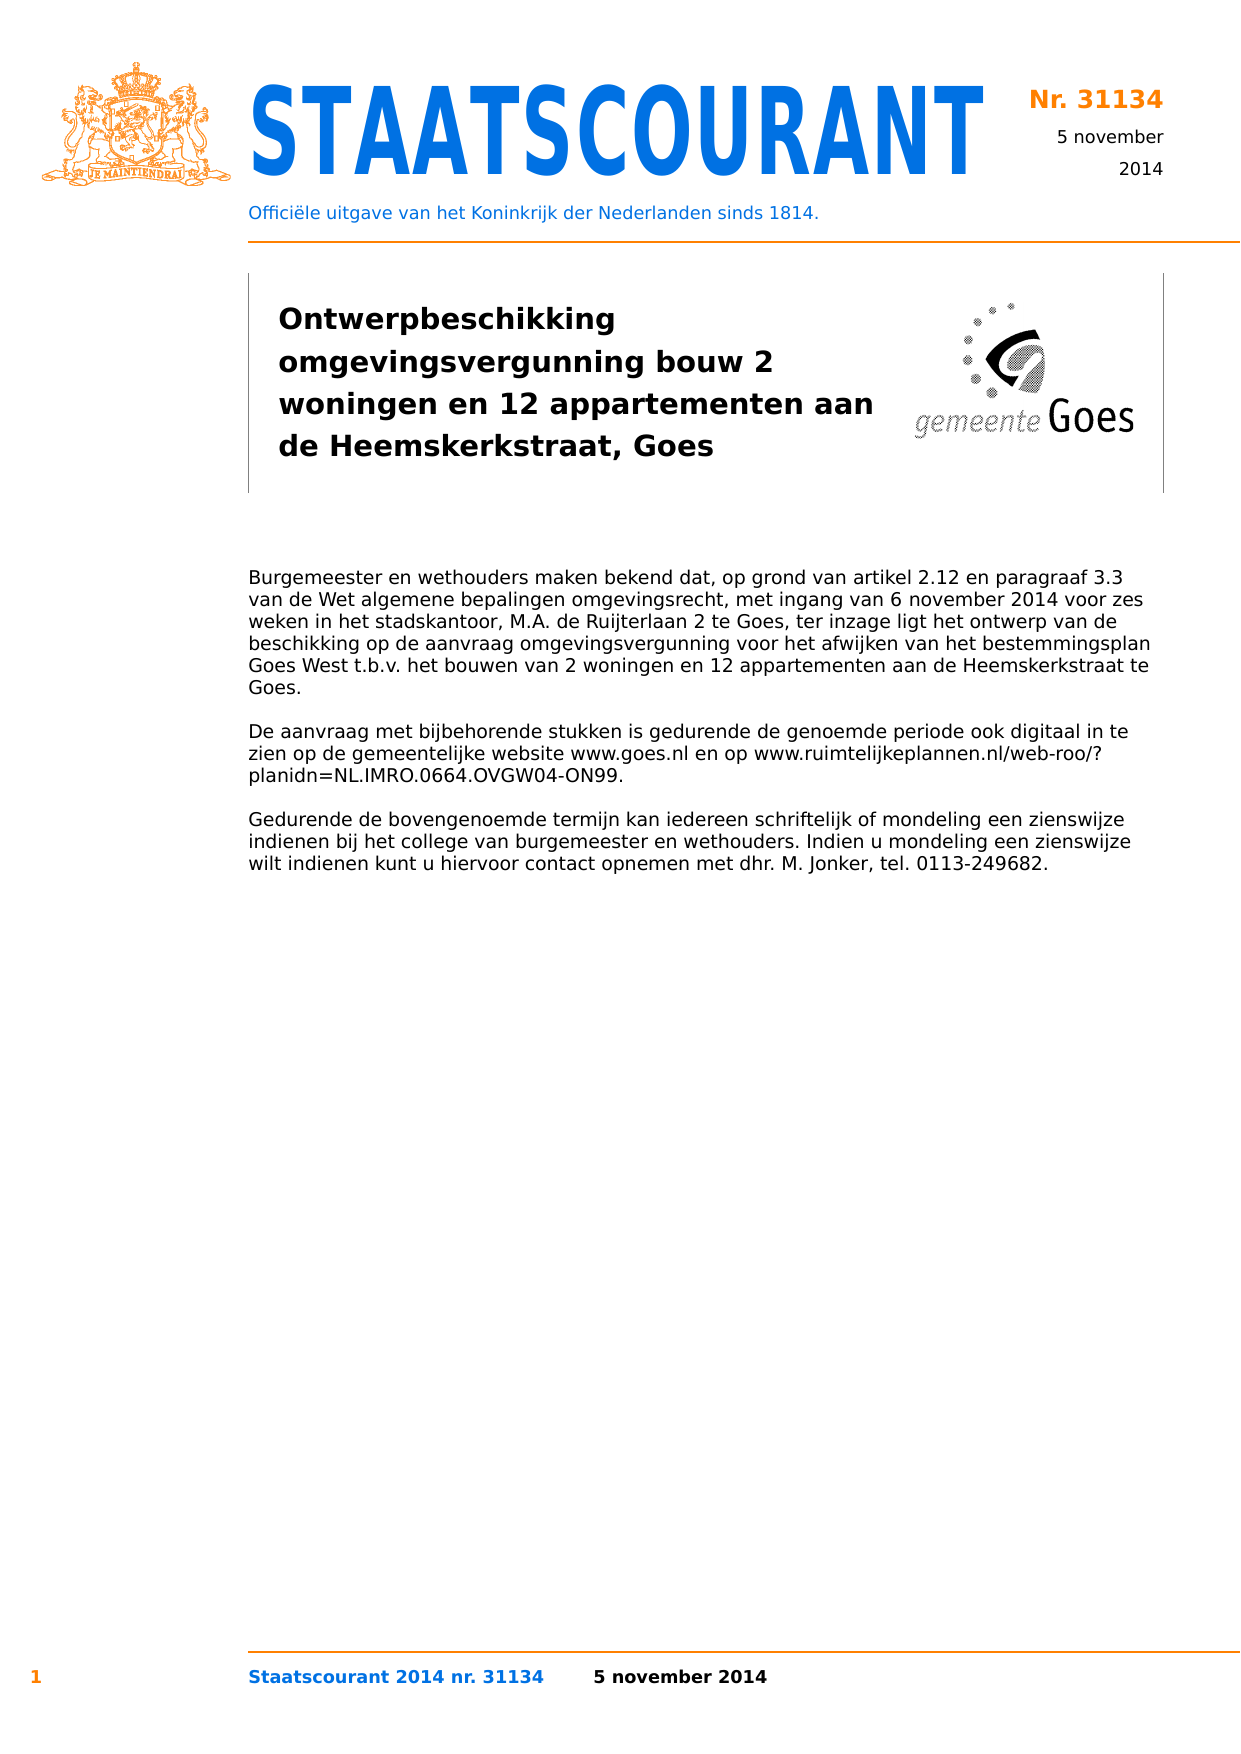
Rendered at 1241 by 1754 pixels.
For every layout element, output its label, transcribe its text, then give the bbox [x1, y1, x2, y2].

table_header Nr. 31134 [998, 62, 1240, 121]
picture [914, 302, 1134, 439]
table_cell 2014 [998, 153, 1240, 203]
picture [41, 62, 231, 186]
text Gedurende de bovengenoemde termijn kan iedereen schriftelijk of mondeling een zienswijze indienen bij het college van burgemeester en wethouders. Indien u mondeling een zienswijze wilt indienen kunt u hiervoor contact opnemen met dhr. M. Jonker, tel. 0113-249682. [248, 809, 1163, 874]
table_cell Officiële uitgave van het Koninkrijk der Nederlanden sinds 1814. [248, 203, 1240, 241]
table_header [25, 62, 248, 241]
text Burgemeester en wethouders maken bekend dat, op grond van artikel 2.12 en paragraaf 3.3 van de Wet algemene bepalingen omgevingsrecht, met ingang van 6 november 2014 voor zes weken in het stadskantoor, M.A. de Ruijterlaan 2 te Goes, ter inzage ligt het ontwerp van de beschikking op de aanvraag omgevingsvergunning voor het afwijken van het bestemmingsplan Goes West t.b.v. het bouwen van 2 woningen en 12 appartementen aan de Heemskerkstraat te Goes. [248, 567, 1163, 699]
table_cell 5 november [998, 121, 1240, 153]
text De aanvraag met bijbehorende stukken is gedurende de genoemde periode ook digitaal in te zien op de gemeentelijke website www.goes.nl en op www.ruimtelijkeplannen.nl/web-roo/?planidn=NL.IMRO.0664.OVGW04-ON99. [248, 721, 1163, 787]
table_header STAATSCOURANT [248, 62, 998, 203]
subtitle Ontwerpbeschikking omgevingsvergunning bouw 2 woningen en 12 appartementen aan de Heemskerkstraat, Goes [249, 273, 1163, 493]
